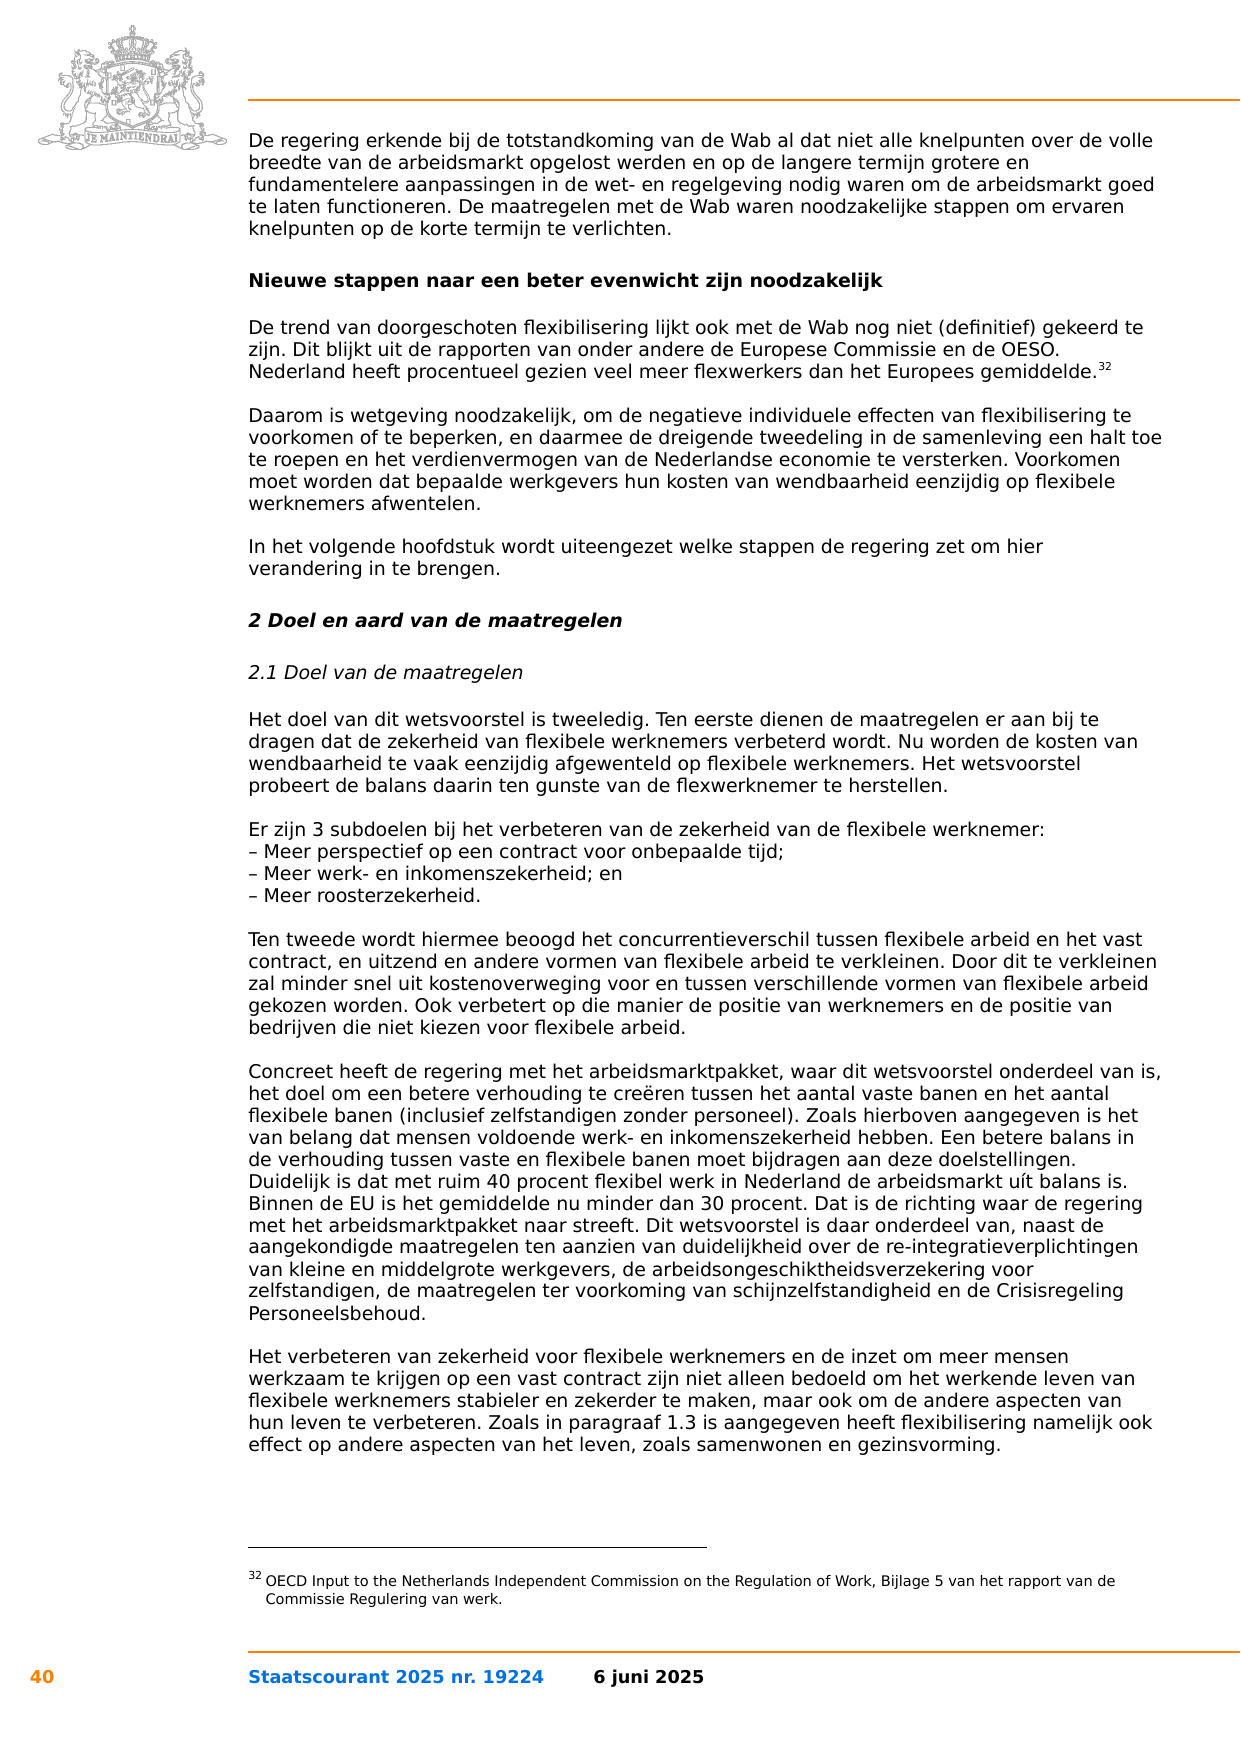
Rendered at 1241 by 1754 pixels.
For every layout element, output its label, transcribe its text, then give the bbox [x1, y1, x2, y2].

text – Meer perspectief op een contract voor onbepaalde tijd; [248, 841, 1163, 863]
text In het volgende hoofdstuk wordt uiteengezet welke stappen de regering zet om hier verandering in te brengen. [248, 536, 1163, 580]
subtitle 2.1 Doel van de maatregelen [248, 662, 1163, 684]
text Er zijn 3 subdoelen bij het verbeteren van de zekerheid van de flexibele werknemer: [248, 819, 1163, 841]
text Ten tweede wordt hiermee beoogd het concurrentieverschil tussen flexibele arbeid en het vast contract, en uitzend en andere vormen van flexibele arbeid te verkleinen. Door dit te verkleinen zal minder snel uit kostenoverweging voor en tussen verschillende vormen van flexibele arbeid gekozen worden. Ook verbetert op die manier de positie van werknemers en de positie van bedrijven die niet kiezen voor flexibele arbeid. [248, 929, 1163, 1039]
subtitle 2 Doel en aard van de maatregelen [248, 610, 1163, 632]
text Daarom is wetgeving noodzakelijk, om de negatieve individuele effecten van flexibilisering te voorkomen of te beperken, en daarmee de dreigende tweedeling in de samenleving een halt toe te roepen en het verdienvermogen van de Nederlandse economie te versterken. Voorkomen moet worden dat bepaalde werkgevers hun kosten van wendbaarheid eenzijdig op flexibele werknemers afwentelen. [248, 404, 1163, 514]
text – Meer roosterzekerheid. [248, 885, 1163, 907]
text Het doel van dit wetsvoorstel is tweeledig. Ten eerste dienen de maatregelen er aan bij te dragen dat de zekerheid van flexibele werknemers verbeterd wordt. Nu worden de kosten van wendbaarheid te vaak eenzijdig afgewenteld op flexibele werknemers. Het wetsvoorstel probeert de balans daarin ten gunste van de flexwerknemer te herstellen. [248, 709, 1163, 797]
text Het verbeteren van zekerheid voor flexibele werknemers en de inzet om meer mensen werkzaam te krijgen op een vast contract zijn niet alleen bedoeld om het werkende leven van flexibele werknemers stabieler en zekerder te maken, maar ook om de andere aspecten van hun leven te verbeteren. Zoals in paragraaf 1.3 is aangegeven heeft flexibilisering namelijk ook effect op andere aspecten van het leven, zoals samenwonen en gezinsvorming. [248, 1346, 1163, 1456]
picture [38, 25, 227, 150]
subtitle Nieuwe stappen naar een beter evenwicht zijn noodzakelijk [248, 270, 1163, 292]
text De trend van doorgeschoten flexibilisering lijkt ook met de Wab nog niet (definitief) gekeerd te zijn. Dit blijkt uit de rapporten van onder andere de Europese Commissie en de OESO. Nederland heeft procentueel gezien veel meer flexwerkers dan het Europees gemiddelde. [248, 317, 1163, 383]
text De regering erkende bij de totstandkoming van de Wab al dat niet alle knelpunten over de volle breedte van de arbeidsmarkt opgelost werden en op de langere termijn grotere en fundamentelere aanpassingen in de wet- en regelgeving nodig waren om de arbeidsmarkt goed te laten functioneren. De maatregelen met de Wab waren noodzakelijke stappen om ervaren knelpunten op de korte termijn te verlichten. [248, 130, 1163, 240]
text OECD Input to the Netherlands Independent Commission on the Regulation of Work, Bijlage 5 van het rapport van de Commissie Regulering van werk. [248, 1569, 1163, 1608]
text Concreet heeft de regering met het arbeidsmarktpakket, waar dit wetsvoorstel onderdeel van is, het doel om een betere verhouding te creëren tussen het aantal vaste banen en het aantal flexibele banen (inclusief zelfstandigen zonder personeel). Zoals hierboven aangegeven is het van belang dat mensen voldoende werk- en inkomenszekerheid hebben. Een betere balans in de verhouding tussen vaste en flexibele banen moet bijdragen aan deze doelstellingen. Duidelijk is dat met ruim 40 procent flexibel werk in Nederland de arbeidsmarkt uít balans is. Binnen de EU is het gemiddelde nu minder dan 30 procent. Dat is de richting waar de regering met het arbeidsmarktpakket naar streeft. Dit wetsvoorstel is daar onderdeel van, naast de aangekondigde maatregelen ten aanzien van duidelijkheid over de re-integratieverplichtingen van kleine en middelgrote werkgevers, de arbeidsongeschiktheidsverzekering voor zelfstandigen, de maatregelen ter voorkoming van schijnzelfstandigheid en de Crisisregeling Personeelsbehoud. [248, 1061, 1163, 1324]
text – Meer werk- en inkomenszekerheid; en [248, 863, 1163, 885]
